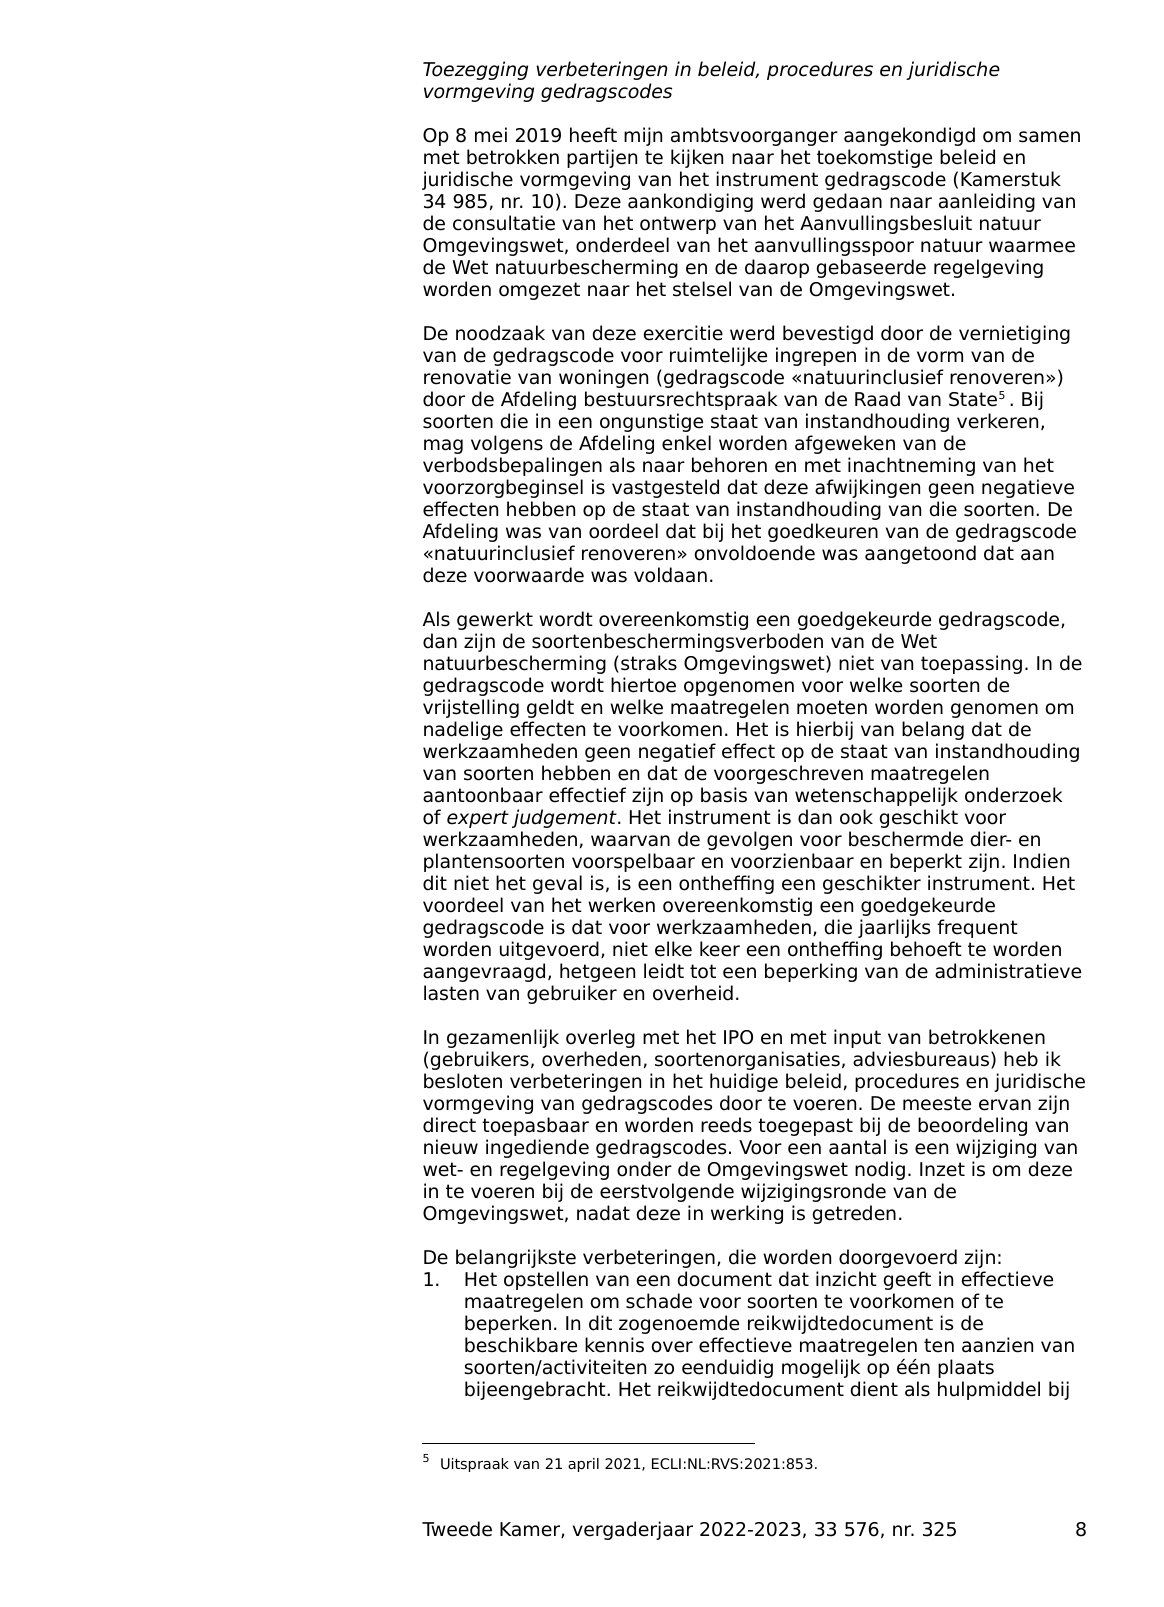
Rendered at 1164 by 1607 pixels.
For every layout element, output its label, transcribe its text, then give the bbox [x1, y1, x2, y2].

subtitle Toezegging verbeteringen in beleid, procedures en juridische vormgeving gedragscodes [422, 59, 1087, 103]
text Op 8 mei 2019 heeft mijn ambtsvoorganger aangekondigd om samen met betrokken partijen te kijken naar het toekomstige beleid en juridische vormgeving van het instrument gedragscode (Kamerstuk 34 985, nr. 10). Deze aankondiging werd gedaan naar aanleiding van de consultatie van het ontwerp van het Aanvullingsbesluit natuur Omgevingswet, onderdeel van het aanvullingsspoor natuur waarmee de Wet natuurbescherming en de daarop gebaseerde regelgeving worden omgezet naar het stelsel van de Omgevingswet. [422, 125, 1087, 301]
text De noodzaak van deze exercitie werd bevestigd door de vernietiging van de gedragscode voor ruimtelijke ingrepen in de vorm van de renovatie van woningen (gedragscode «natuurinclusief renoveren») door de Afdeling bestuursrechtspraak van de Raad van State. Bij soorten die in een ongunstige staat van instandhouding verkeren, mag volgens de Afdeling enkel worden afgeweken van de verbodsbepalingen als naar behoren en met inachtneming van het voorzorgbeginsel is vastgesteld dat deze afwijkingen geen negatieve effecten hebben op de staat van instandhouding van die soorten. De Afdeling was van oordeel dat bij het goedkeuren van de gedragscode «natuurinclusief renoveren» onvoldoende was aangetoond dat aan deze voorwaarde was voldaan. [422, 323, 1087, 587]
text In gezamenlijk overleg met het IPO en met input van betrokkenen (gebruikers, overheden, soortenorganisaties, adviesbureaus) heb ik besloten verbeteringen in het huidige beleid, procedures en juridische vormgeving van gedragscodes door te voeren. De meeste ervan zijn direct toepasbaar en worden reeds toegepast bij de beoordeling van nieuw ingediende gedragscodes. Voor een aantal is een wijziging van wet- en regelgeving onder de Omgevingswet nodig. Inzet is om deze in te voeren bij de eerstvolgende wijzigingsronde van de Omgevingswet, nadat deze in werking is getreden. [422, 1027, 1087, 1225]
text 1. Het opstellen van een document dat inzicht geeft in effectieve maatregelen om schade voor soorten te voorkomen of te beperken. In dit zogenoemde reikwijdtedocument is de beschikbare kennis over effectieve maatregelen ten aanzien van soorten/activiteiten zo eenduidig mogelijk op één plaats bijeengebracht. Het reikwijdtedocument dient als hulpmiddel bij [422, 1269, 1087, 1401]
text Als gewerkt wordt overeenkomstig een goedgekeurde gedragscode, dan zijn de soortenbeschermingsverboden van de Wet natuurbescherming (straks Omgevingswet) niet van toepassing. In de gedragscode wordt hiertoe opgenomen voor welke soorten de vrijstelling geldt en welke maatregelen moeten worden genomen om nadelige effecten te voorkomen. Het is hierbij van belang dat de werkzaamheden geen negatief effect op de staat van instandhouding van soorten hebben en dat de voorgeschreven maatregelen aantoonbaar effectief zijn op basis van wetenschappelijk onderzoek of expert judgement. Het instrument is dan ook geschikt voor werkzaamheden, waarvan de gevolgen voor beschermde dier- en plantensoorten voorspelbaar en voorzienbaar en beperkt zijn. Indien dit niet het geval is, is een ontheffing een geschikter instrument. Het voordeel van het werken overeenkomstig een goedgekeurde gedragscode is dat voor werkzaamheden, die jaarlijks frequent worden uitgevoerd, niet elke keer een ontheffing behoeft te worden aangevraagd, hetgeen leidt tot een beperking van de administratieve lasten van gebruiker en overheid. [422, 609, 1087, 1005]
text Uitspraak van 21 april 2021, ECLI:NL:RVS:2021:853. [422, 1452, 1087, 1474]
text De belangrijkste verbeteringen, die worden doorgevoerd zijn: [422, 1247, 1087, 1269]
